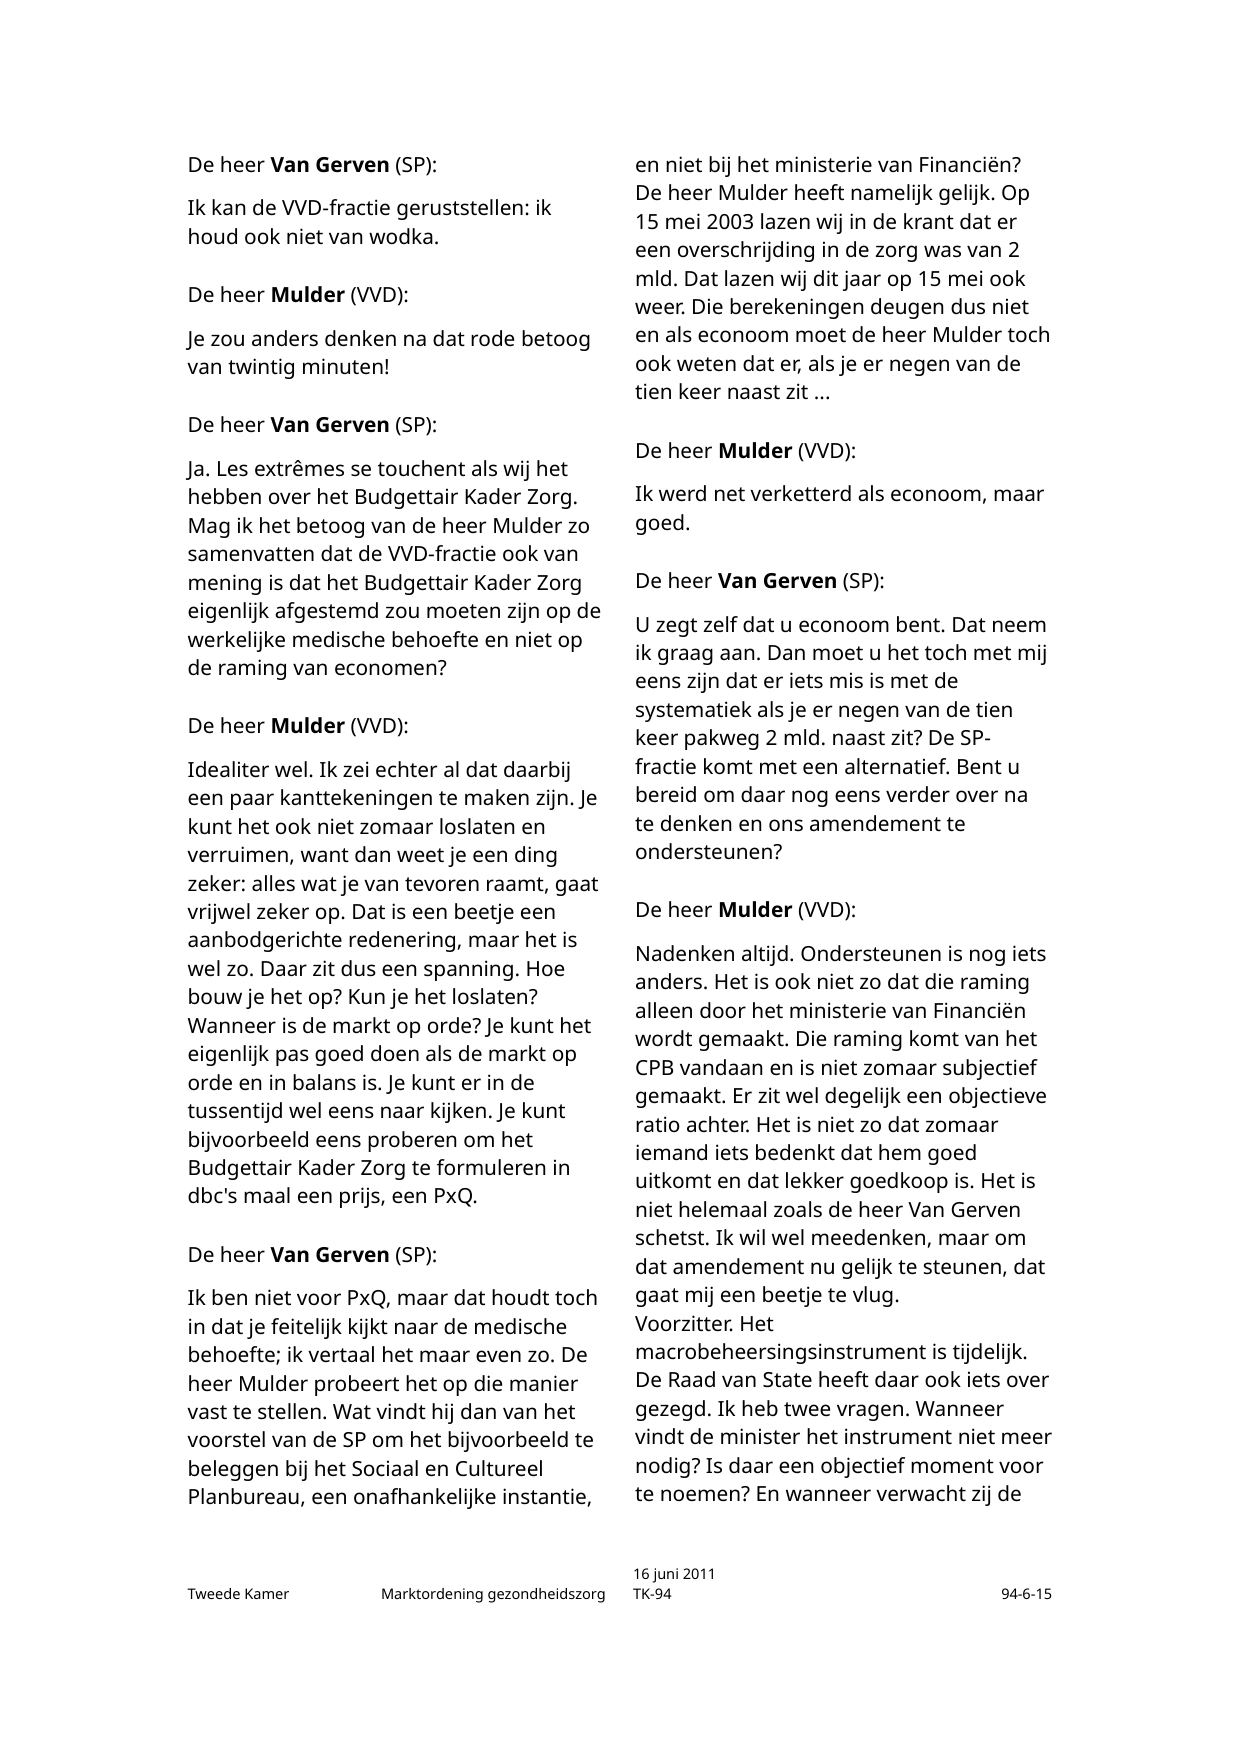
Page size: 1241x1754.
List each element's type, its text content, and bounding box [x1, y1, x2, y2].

text en niet bij het ministerie van Financiën? De heer Mulder heeft namelijk gelijk. Op 15 mei 2003 lazen wij in de krant dat er een overschrijding in de zorg was van 2 mld. Dat lazen wij dit jaar op 15 mei ook weer. Die berekeningen deugen dus niet en als econoom moet de heer Mulder toch ook weten dat er, als je er negen van de tien keer naast zit ... [635, 150, 1053, 406]
text De heer Van Gerven (SP): [187, 150, 605, 178]
text Ik kan de VVD-fractie geruststellen: ik houd ook niet van wodka. [187, 193, 605, 250]
text Voorzitter. Het macrobeheersingsinstrument is tijdelijk. De Raad van State heeft daar ook iets over gezegd. Ik heb twee vragen. Wanneer vindt de minister het instrument niet meer nodig? Is daar een objectief moment voor te noemen? En wanneer verwacht zij de [635, 1309, 1053, 1508]
text De heer Van Gerven (SP): [187, 1240, 605, 1268]
text Ik ben niet voor PxQ, maar dat houdt toch in dat je feitelijk kijkt naar de medische behoefte; ik vertaal het maar even zo. De heer Mulder probeert het op die manier vast te stellen. Wat vindt hij dan van het voorstel van de SP om het bijvoorbeeld te beleggen bij het Sociaal en Cultureel Planbureau, een onafhankelijke instantie, [187, 1283, 605, 1511]
text Ik werd net verketterd als econoom, maar goed. [635, 479, 1053, 536]
text De heer Mulder (VVD): [635, 896, 1053, 924]
text Nadenken altijd. Ondersteunen is nog iets anders. Het is ook niet zo dat die raming alleen door het ministerie van Financiën wordt gemaakt. Die raming komt van het CPB vandaan en is niet zomaar subjectief gemaakt. Er zit wel degelijk een objectieve ratio achter. Het is niet zo dat zomaar iemand iets bedenkt dat hem goed uitkomt en dat lekker goedkoop is. Het is niet helemaal zoals de heer Van Gerven schetst. Ik wil wel meedenken, maar om dat amendement nu gelijk te steunen, dat gaat mij een beetje te vlug. [635, 939, 1053, 1309]
text De heer Van Gerven (SP): [187, 411, 605, 439]
text De heer Mulder (VVD): [187, 280, 605, 309]
text Idealiter wel. Ik zei echter al dat daarbij een paar kanttekeningen te maken zijn. Je kunt het ook niet zomaar loslaten en verruimen, want dan weet je een ding zeker: alles wat je van tevoren raamt, gaat vrijwel zeker op. Dat is een beetje een aanbodgerichte redenering, maar het is wel zo. Daar zit dus een spanning. Hoe bouw je het op? Kun je het loslaten? Wanneer is de markt op orde? Je kunt het eigenlijk pas goed doen als de markt op orde en in balans is. Je kunt er in de tussentijd wel eens naar kijken. Je kunt bijvoorbeeld eens proberen om het Budgettair Kader Zorg te formuleren in dbc's maal een prijs, een PxQ. [187, 755, 605, 1210]
text U zegt zelf dat u econoom bent. Dat neem ik graag aan. Dan moet u het toch met mij eens zijn dat er iets mis is met de systematiek als je er negen van de tien keer pakweg 2 mld. naast zit? De SP-fractie komt met een alternatief. Bent u bereid om daar nog eens verder over na te denken en ons amendement te ondersteunen? [635, 610, 1053, 866]
text De heer Van Gerven (SP): [635, 566, 1053, 595]
text Ja. Les extrêmes se touchent als wij het hebben over het Budgettair Kader Zorg. Mag ik het betoog van de heer Mulder zo samenvatten dat de VVD-fractie ook van mening is dat het Budgettair Kader Zorg eigenlijk afgestemd zou moeten zijn op de werkelijke medische behoefte en niet op de raming van economen? [187, 454, 605, 682]
text De heer Mulder (VVD): [635, 436, 1053, 464]
text Je zou anders denken na dat rode betoog van twintig minuten! [187, 324, 605, 381]
text De heer Mulder (VVD): [187, 712, 605, 740]
